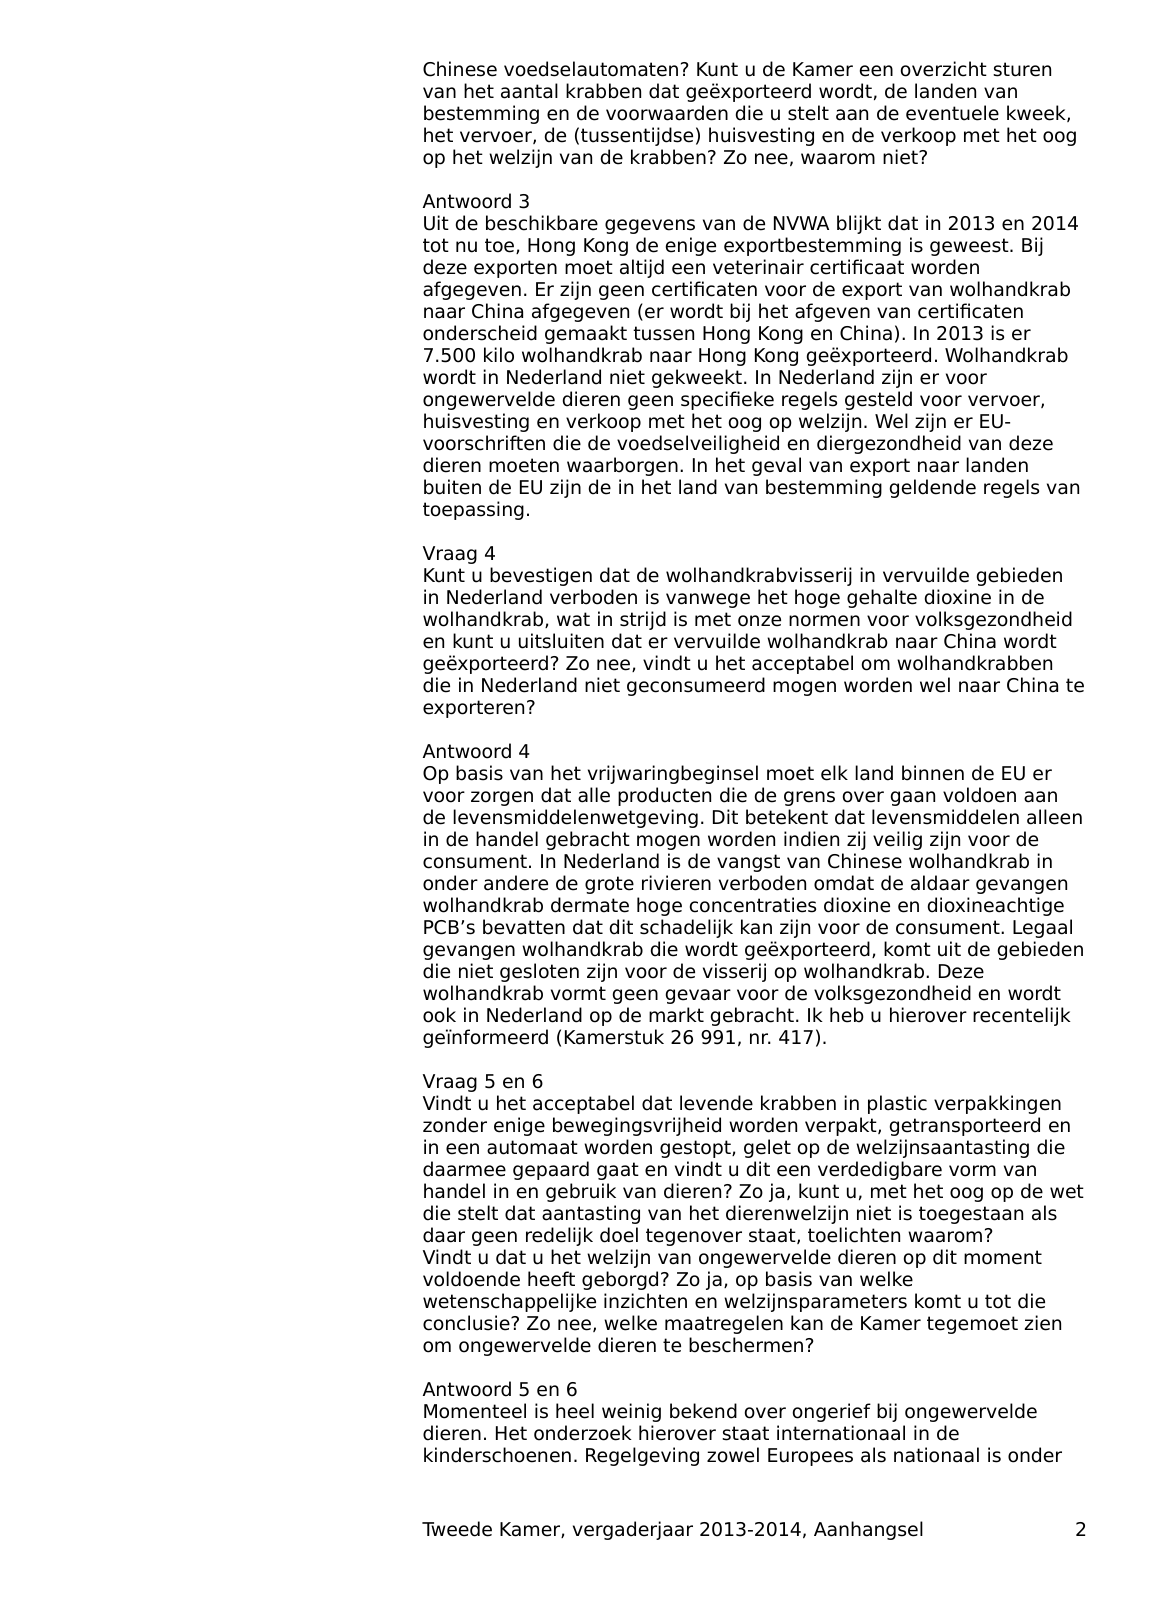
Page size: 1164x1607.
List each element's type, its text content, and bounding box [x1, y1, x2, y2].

text Chinese voedselautomaten? Kunt u de Kamer een overzicht sturen van het aantal krabben dat geëxporteerd wordt, de landen van bestemming en de voorwaarden die u stelt aan de eventuele kweek, het vervoer, de (tussentijdse) huisvesting en de verkoop met het oog op het welzijn van de krabben? Zo nee, waarom niet? [422, 59, 1087, 169]
text Vraag 4 [422, 543, 1087, 565]
text Kunt u bevestigen dat de wolhandkrabvisserij in vervuilde gebieden in Nederland verboden is vanwege het hoge gehalte dioxine in de wolhandkrab, wat in strijd is met onze normen voor volksgezondheid en kunt u uitsluiten dat er vervuilde wolhandkrab naar China wordt geëxporteerd? Zo nee, vindt u het acceptabel om wolhandkrabben die in Nederland niet geconsumeerd mogen worden wel naar China te exporteren? [422, 565, 1087, 719]
text Uit de beschikbare gegevens van de NVWA blijkt dat in 2013 en 2014 tot nu toe, Hong Kong de enige exportbestemming is geweest. Bij deze exporten moet altijd een veterinair certificaat worden afgegeven. Er zijn geen certificaten voor de export van wolhandkrab naar China afgegeven (er wordt bij het afgeven van certificaten onderscheid gemaakt tussen Hong Kong en China). In 2013 is er 7.500 kilo wolhandkrab naar Hong Kong geëxporteerd. Wolhandkrab wordt in Nederland niet gekweekt. In Nederland zijn er voor ongewervelde dieren geen specifieke regels gesteld voor vervoer, huisvesting en verkoop met het oog op welzijn. Wel zijn er EU-voorschriften die de voedselveiligheid en diergezondheid van deze dieren moeten waarborgen. In het geval van export naar landen buiten de EU zijn de in het land van bestemming geldende regels van toepassing. [422, 213, 1087, 521]
text Op basis van het vrijwaringbeginsel moet elk land binnen de EU er voor zorgen dat alle producten die de grens over gaan voldoen aan de levensmiddelenwetgeving. Dit betekent dat levensmiddelen alleen in de handel gebracht mogen worden indien zĳ veilig zĳn voor de consument. In Nederland is de vangst van Chinese wolhandkrab in onder andere de grote rivieren verboden omdat de aldaar gevangen wolhandkrab dermate hoge concentraties dioxine en dioxineachtige PCB’s bevatten dat dit schadelijk kan zijn voor de consument. Legaal gevangen wolhandkrab die wordt geëxporteerd, komt uit de gebieden die niet gesloten zijn voor de visserij op wolhandkrab. Deze wolhandkrab vormt geen gevaar voor de volksgezondheid en wordt ook in Nederland op de markt gebracht. Ik heb u hierover recentelijk geïnformeerd (Kamerstuk 26 991, nr. 417). [422, 763, 1087, 1049]
text Momenteel is heel weinig bekend over ongerief bij ongewervelde dieren. Het onderzoek hierover staat internationaal in de kinderschoenen. Regelgeving zowel Europees als nationaal is onder [422, 1401, 1087, 1467]
text Antwoord 3 [422, 191, 1087, 213]
text Antwoord 4 [422, 741, 1087, 763]
text Vindt u dat u het welzijn van ongewervelde dieren op dit moment voldoende heeft geborgd? Zo ja, op basis van welke wetenschappelijke inzichten en welzijnsparameters komt u tot die conclusie? Zo nee, welke maatregelen kan de Kamer tegemoet zien om ongewervelde dieren te beschermen? [422, 1247, 1087, 1357]
text Vindt u het acceptabel dat levende krabben in plastic verpakkingen zonder enige bewegingsvrijheid worden verpakt, getransporteerd en in een automaat worden gestopt, gelet op de welzijnsaantasting die daarmee gepaard gaat en vindt u dit een verdedigbare vorm van handel in en gebruik van dieren? Zo ja, kunt u, met het oog op de wet die stelt dat aantasting van het dierenwelzijn niet is toegestaan als daar geen redelijk doel tegenover staat, toelichten waarom? [422, 1093, 1087, 1247]
text Vraag 5 en 6 [422, 1071, 1087, 1093]
text Antwoord 5 en 6 [422, 1379, 1087, 1401]
